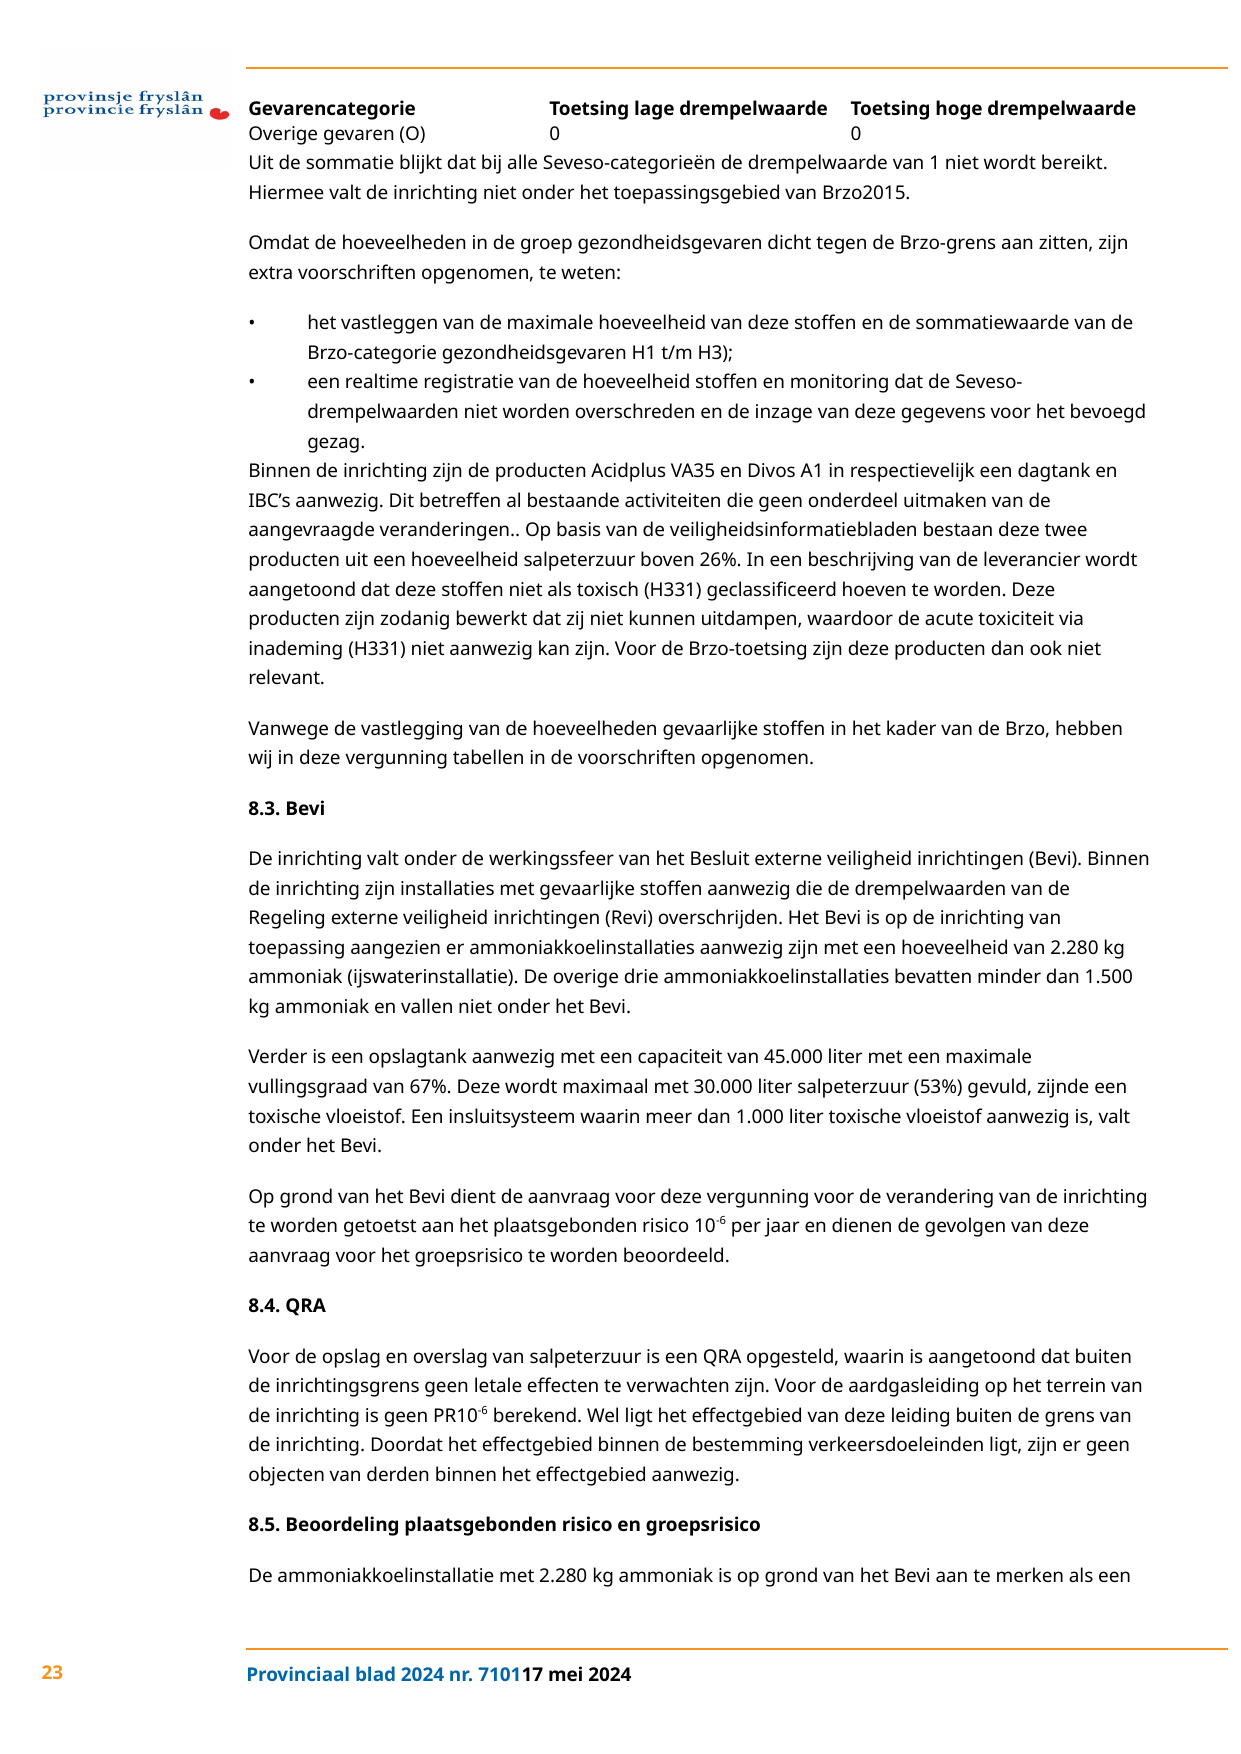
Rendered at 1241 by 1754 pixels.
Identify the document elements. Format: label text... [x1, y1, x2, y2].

picture [41, 47, 231, 172]
text De inrichting valt onder de werkingssfeer van het Besluit externe veiligheid inrichtingen (Bevi). Binnen de inrichting zijn installaties met gevaarlijke stoffen aanwezig die de drempelwaarden van de Regeling externe veiligheid inrichtingen (Revi) overschrijden. Het Bevi is op de inrichting van toepassing aangezien er ammoniakkoelinstallaties aanwezig zijn met een hoeveelheid van 2.280 kg ammoniak (ijswaterinstallatie). De overige drie ammoniakkoelinstallaties bevatten minder dan 1.500 kg ammoniak en vallen niet onder het Bevi. [248, 845, 1152, 1019]
table_cell 0 [549, 121, 850, 146]
text De ammoniakkoelinstallatie met 2.280 kg ammoniak is op grond van het Bevi aan te merken als een [248, 1562, 1152, 1588]
table_cell Overige gevaren (O) [248, 121, 549, 146]
text Verder is een opslagtank aanwezig met een capaciteit van 45.000 liter met een maximale vullingsgraad van 67%. Deze wordt maximaal met 30.000 liter salpeterzuur (53%) gevuld, zijnde een toxische vloeistof. Een insluitsysteem waarin meer dan 1.000 liter toxische vloeistof aanwezig is, valt onder het Bevi. [248, 1044, 1152, 1158]
text 8.4. QRA [248, 1292, 1152, 1318]
text Voor de opslag en overslag van salpeterzuur is een QRA opgesteld, waarin is aangetoond dat buiten de inrichtingsgrens geen letale effecten te verwachten zijn. Voor de aardgasleiding op het terrein van de inrichting is geen PR10-6 berekend. Wel ligt het effectgebied van deze leiding buiten de grens van de inrichting. Doordat het effectgebied binnen de bestemming verkeersdoeleinden ligt, zijn er geen objecten van derden binnen het effectgebied aanwezig. [248, 1343, 1152, 1487]
text Vanwege de vastlegging van de hoeveelheden gevaarlijke stoffen in het kader van de Brzo, hebben wij in deze vergunning tabellen in de voorschriften opgenomen. [248, 715, 1152, 770]
text 8.3. Bevi [248, 795, 1152, 821]
table_header Toetsing hoge drempelwaarde [850, 95, 1152, 121]
text Op grond van het Bevi dient de aanvraag voor deze vergunning voor de verandering van de inrichting te worden getoetst aan het plaatsgebonden risico 10-6 per jaar en dienen de gevolgen van deze aanvraag voor het groepsrisico te worden beoordeeld. [248, 1183, 1152, 1268]
table_header Gevarencategorie [248, 95, 549, 121]
table_cell 0 [850, 121, 1152, 146]
list het vastleggen van de maximale hoeveelheid van deze stoffen en de sommatiewaarde van de Brzo-categorie gezondheidsgevaren H1 t/m H3); [248, 309, 1152, 365]
table_header Toetsing lage drempelwaarde [549, 95, 850, 121]
text 8.5. Beoordeling plaatsgebonden risico en groepsrisico [248, 1512, 1152, 1537]
list een realtime registratie van de hoeveelheid stoffen en monitoring dat de Seveso-drempelwaarden niet worden overschreden en de inzage van deze gegevens voor het bevoegd gezag. [248, 369, 1152, 453]
text Binnen de inrichting zijn de producten Acidplus VA35 en Divos A1 in respectievelijk een dagtank en IBC’s aanwezig. Dit betreffen al bestaande activiteiten die geen onderdeel uitmaken van de aangevraagde veranderingen.. Op basis van de veiligheidsinformatiebladen bestaan deze twee producten uit een hoeveelheid salpeterzuur boven 26%. In een beschrijving van de leverancier wordt aangetoond dat deze stoffen niet als toxisch (H331) geclassificeerd hoeven te worden. Deze producten zijn zodanig bewerkt dat zij niet kunnen uitdampen, waardoor de acute toxiciteit via inademing (H331) niet aanwezig kan zijn. Voor de Brzo-toetsing zijn deze producten dan ook niet relevant. [248, 457, 1152, 690]
text Omdat de hoeveelheden in de groep gezondheidsgevaren dicht tegen de Brzo-grens aan zitten, zijn extra voorschriften opgenomen, te weten: [248, 229, 1152, 285]
text Uit de sommatie blijkt dat bij alle Seveso-categorieën de drempelwaarde van 1 niet wordt bereikt. Hiermee valt de inrichting niet onder het toepassingsgebied van Brzo2015. [248, 149, 1152, 205]
